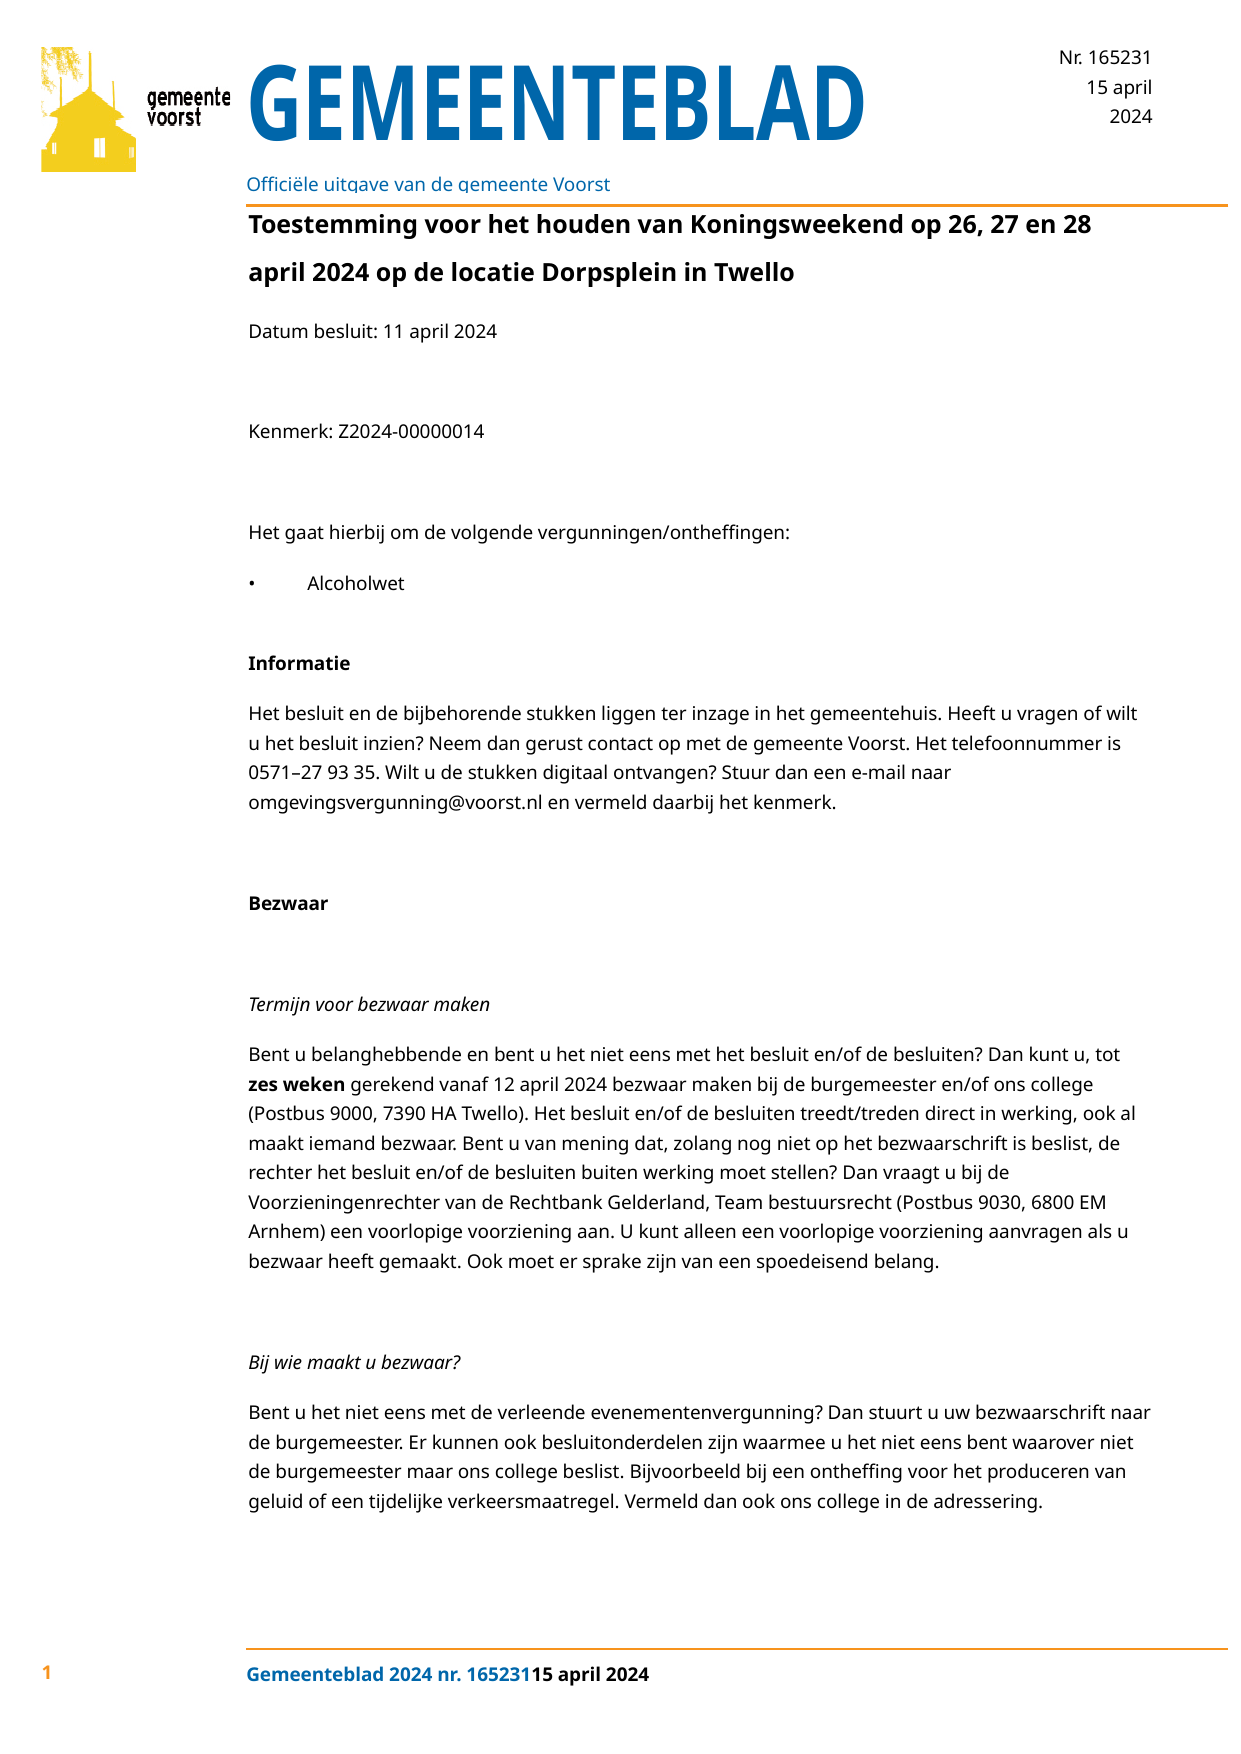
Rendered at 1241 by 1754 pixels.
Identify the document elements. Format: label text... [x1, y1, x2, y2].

text Datum besluit: 11 april 2024 [248, 318, 1152, 344]
text Het gaat hierbij om de volgende vergunningen/ontheffingen: [248, 519, 1152, 545]
picture [41, 47, 231, 172]
text Bent u belanghebbende en bent u het niet eens met het besluit en/of de besluiten? Dan kunt u, tot zes weken gerekend vanaf 12 april 2024 bezwaar maken bij de burgemeester en/of ons college (Postbus 9000, 7390 HA Twello). Het besluit en/of de besluiten treedt/treden direct in werking, ook al maakt iemand bezwaar. Bent u van mening dat, zolang nog niet op het bezwaarschrift is beslist, de rechter het besluit en/of de besluiten buiten werking moet stellen? Dan vraagt u bij de Voorzieningenrechter van de Rechtbank Gelderland, Team bestuursrecht (Postbus 9030, 6800 EM Arnhem) een voorlopige voorziening aan. U kunt alleen een voorlopige voorziening aanvragen als u bezwaar heeft gemaakt. Ook moet er sprake zijn van een spoedeisend belang. [248, 1041, 1152, 1274]
text Bij wie maakt u bezwaar? [248, 1349, 1152, 1375]
text Kenmerk: Z2024-00000014 [248, 419, 1152, 444]
text Bezwaar [248, 890, 1152, 916]
text Informatie [248, 650, 1152, 676]
text Toestemming voor het houden van Koningsweekend op 26, 27 en 28 april 2024 op de locatie Dorpsplein in Twello [248, 207, 1152, 288]
list Alcoholwet [248, 570, 1152, 596]
text Termijn voor bezwaar maken [248, 991, 1152, 1017]
text Het besluit en de bijbehorende stukken liggen ter inzage in het gemeentehuis. Heeft u vragen of wilt u het besluit inzien? Neem dan gerust contact op met de gemeente Voorst. Het telefoonnummer is 0571–27 93 35. Wilt u de stukken digitaal ontvangen? Stuur dan een e-mail naar omgevingsvergunning@voorst.nl en vermeld daarbij het kenmerk. [248, 700, 1152, 815]
text Bent u het niet eens met de verleende evenementenvergunning? Dan stuurt u uw bezwaarschrift naar de burgemeester. Er kunnen ook besluitonderdelen zijn waarmee u het niet eens bent waarover niet de burgemeester maar ons college beslist. Bijvoorbeeld bij een ontheffing voor het produceren van geluid of een tijdelijke verkeersmaatregel. Vermeld dan ook ons college in de adressering. [248, 1399, 1152, 1514]
